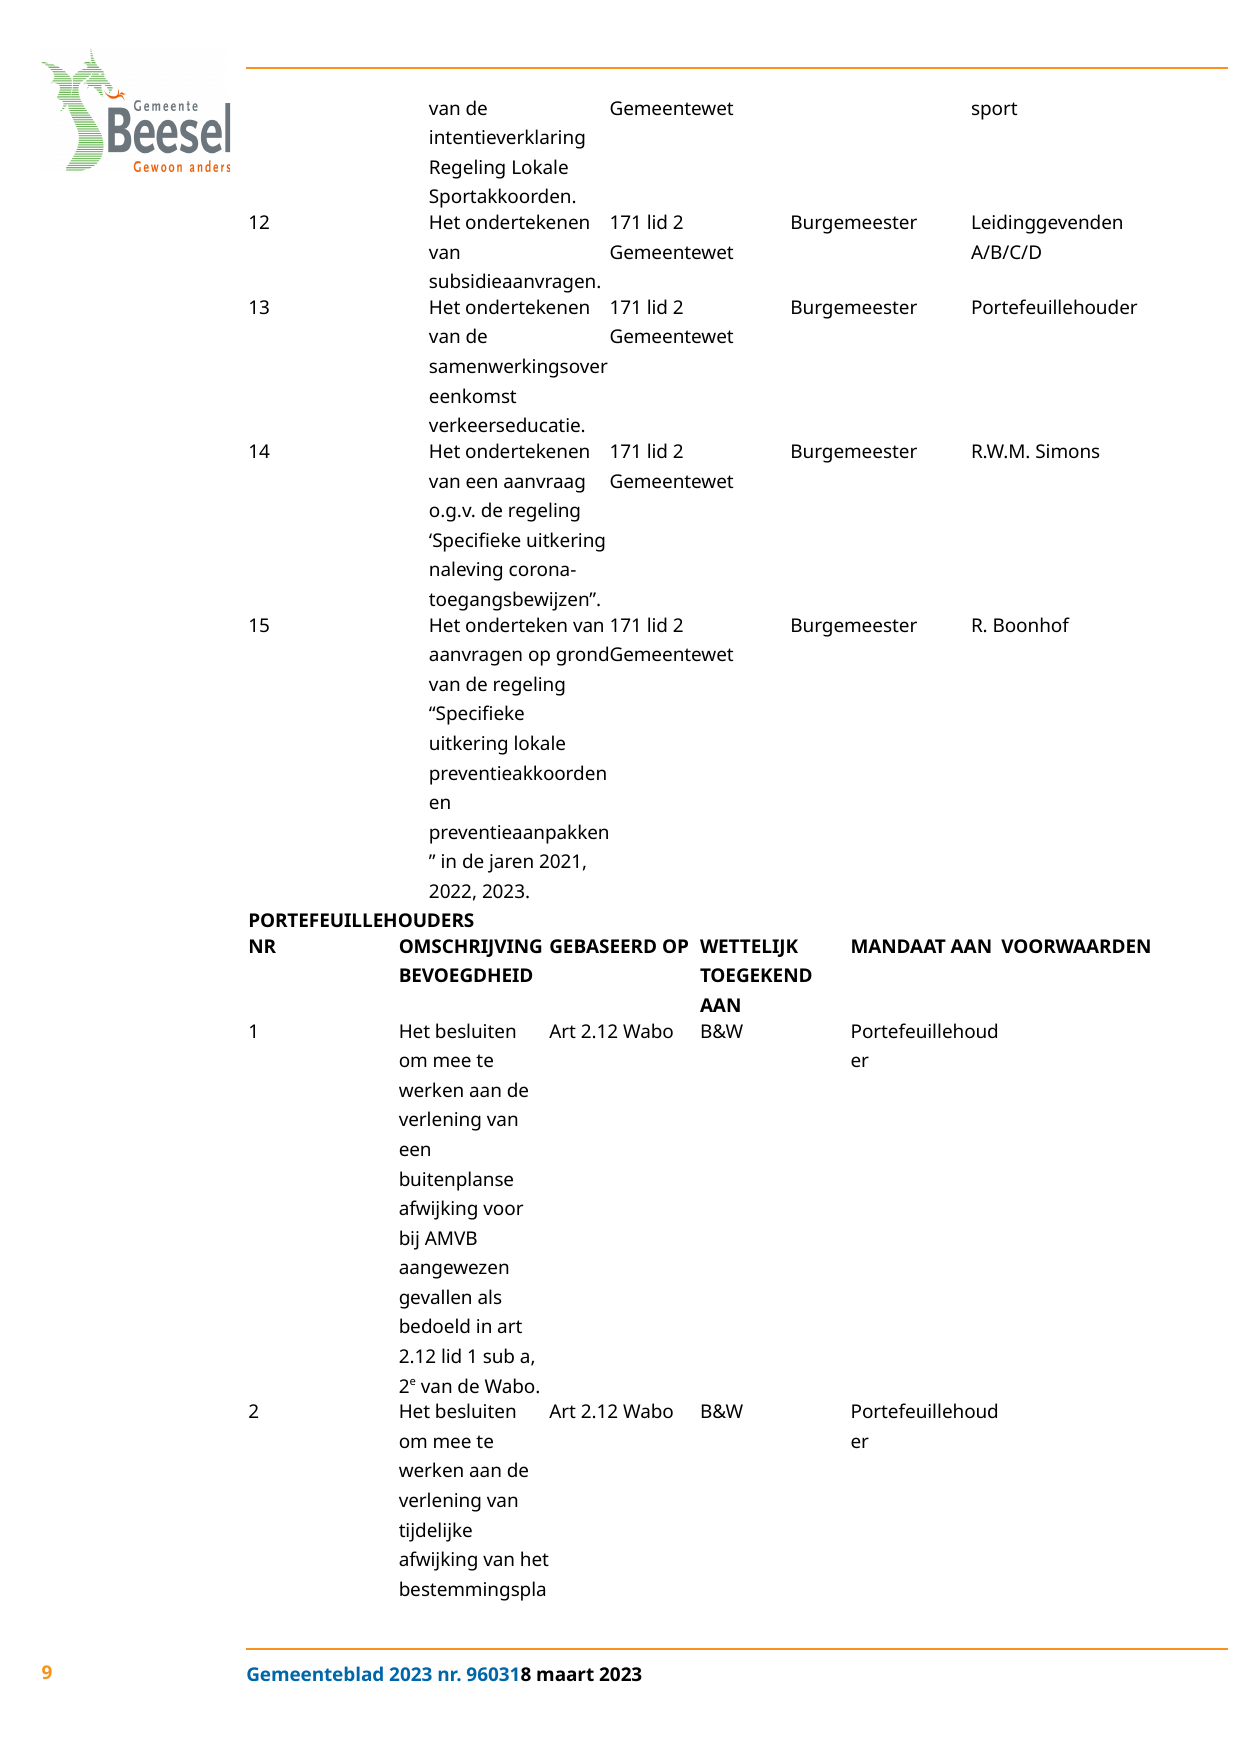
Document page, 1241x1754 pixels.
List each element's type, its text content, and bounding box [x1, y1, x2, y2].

table_cell [790, 95, 971, 209]
table_cell Portefeuillehouder [971, 294, 1152, 438]
table_cell Burgemeester [790, 294, 971, 438]
table_cell 171 lid 2 Gemeentewet [609, 438, 790, 612]
table_cell 171 lid 2 Gemeentewet [609, 612, 790, 904]
table_cell Het besluiten om mee te werken aan de verlening van tijdelijke afwijking van het bestemmingspla [399, 1399, 549, 1602]
picture [41, 47, 231, 172]
table_cell Burgemeester [790, 438, 971, 612]
table_cell 14 [248, 438, 429, 612]
table_cell Het besluiten om mee te werken aan de verlening van een buitenplanse afwijking voor bij AMVB aangewezen gevallen als bedoeld in art 2.12 lid 1 sub a, 2e van de Wabo. [399, 1018, 549, 1398]
table_cell NR [248, 933, 398, 1018]
table_cell 12 [248, 209, 429, 294]
table_cell 15 [248, 612, 429, 904]
table_cell VOORWAARDEN [1001, 933, 1152, 1018]
table_cell Gemeentewet [609, 95, 790, 209]
table_cell Burgemeester [790, 612, 971, 904]
table_cell WETTELIJK TOEGEKEND AAN [700, 933, 850, 1018]
table_header PORTEFEUILLEHOUDERS [248, 907, 1152, 933]
table_cell Het ondertekenen van een aanvraag o.g.v. de regeling ‘Specifieke uitkering naleving corona­toegangsbewijzen”. [429, 438, 609, 612]
table_cell Het ondertekenen van subsidieaanvragen. [429, 209, 609, 294]
table_cell sport [971, 95, 1152, 209]
table_cell OMSCHRIJVING BEVOEGDHEID [399, 933, 549, 1018]
table_cell B&W [700, 1399, 850, 1602]
table_cell MANDAAT AAN [850, 933, 1001, 1018]
table_cell Leidinggevenden A/B/C/D [971, 209, 1152, 294]
table_cell [248, 95, 429, 209]
table_cell [1001, 1018, 1152, 1398]
table_cell 1 [248, 1018, 398, 1398]
table_cell B&W [700, 1018, 850, 1398]
table_cell R.W.M. Simons [971, 438, 1152, 612]
table_cell Het ondertekenen van de samenwerkingsovereenkomst verkeerseducatie. [429, 294, 609, 438]
table_cell R. Boonhof [971, 612, 1152, 904]
table_cell Art 2.12 Wabo [549, 1399, 700, 1602]
table_cell van de intentieverklaring Regeling Lokale Sportakkoorden. [429, 95, 609, 209]
table_cell GEBASEERD OP [549, 933, 700, 1018]
table_cell Portefeuillehouder [850, 1018, 1001, 1398]
table_cell 13 [248, 294, 429, 438]
table_cell Burgemeester [790, 209, 971, 294]
table_cell Art 2.12 Wabo [549, 1018, 700, 1398]
table_cell [1001, 1399, 1152, 1602]
table_cell 2 [248, 1399, 398, 1602]
table_cell Het onderteken van aanvragen op grond van de regeling “Specifieke uitkering lokale preventieakkoorden en preventieaanpakken” in de jaren 2021, 2022, 2023. [429, 612, 609, 904]
table_cell 171 lid 2 Gemeentewet [609, 209, 790, 294]
table_cell Portefeuillehouder [850, 1399, 1001, 1602]
table_cell 171 lid 2 Gemeentewet [609, 294, 790, 438]
